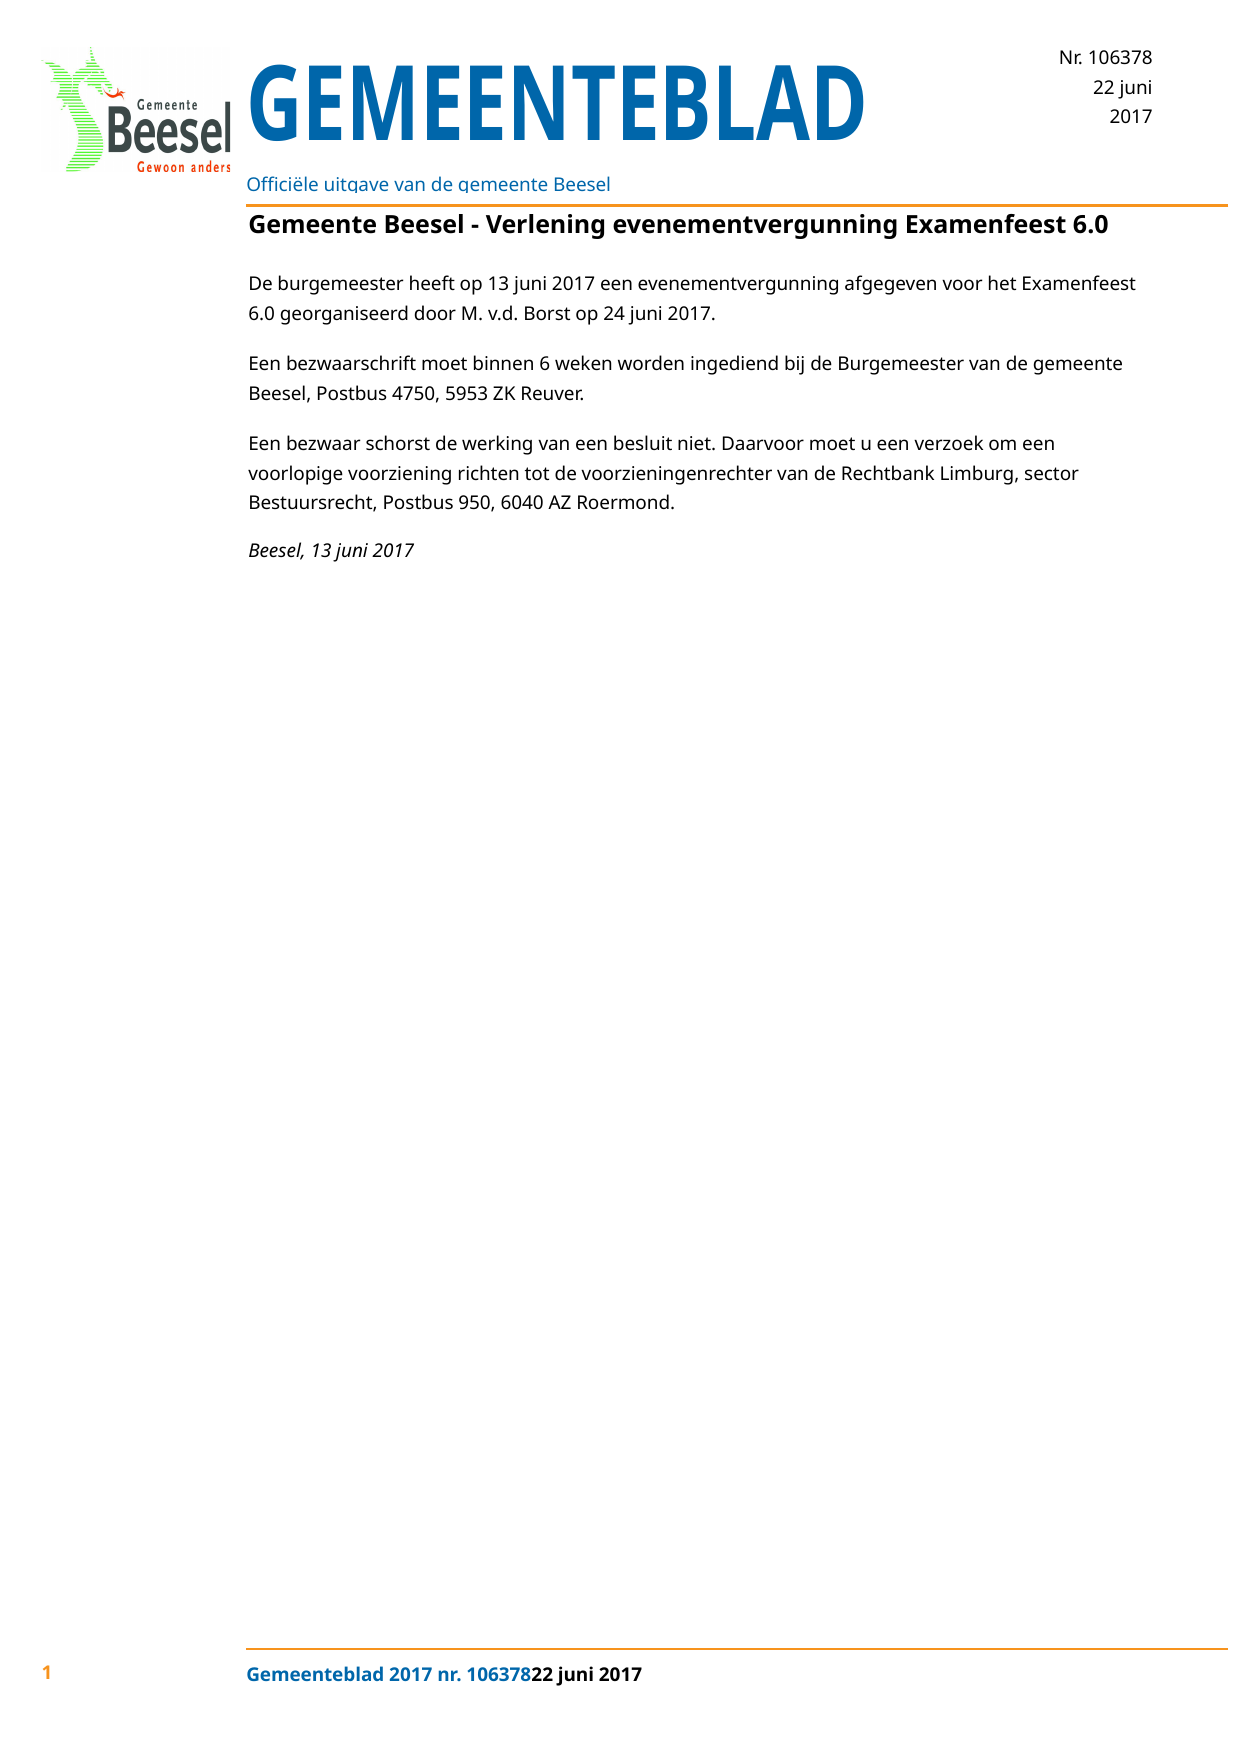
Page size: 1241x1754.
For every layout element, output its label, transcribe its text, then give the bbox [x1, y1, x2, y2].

text Een bezwaar schorst de werking van een besluit niet. Daarvoor moet u een verzoek om een voorlopige voorziening richten tot de voorzieningenrechter van de Rechtbank Limburg, sector Bestuursrecht, Postbus 950, 6040 AZ Roermond. [248, 430, 1152, 515]
text Een bezwaarschrift moet binnen 6 weken worden ingediend bij de Burgemeester van de gemeente Beesel, Postbus 4750, 5953 ZK Reuver. [248, 350, 1152, 406]
text Beesel, 13 juni 2017 [248, 537, 1152, 563]
text De burgemeester heeft op 13 juni 2017 een evenementvergunning afgegeven voor het Examenfeest 6.0 georganiseerd door M. v.d. Borst op 24 juni 2017. [248, 270, 1152, 326]
picture [41, 47, 231, 172]
text Gemeente Beesel - Verlening evenementvergunning Examenfeest 6.0 [248, 207, 1152, 241]
